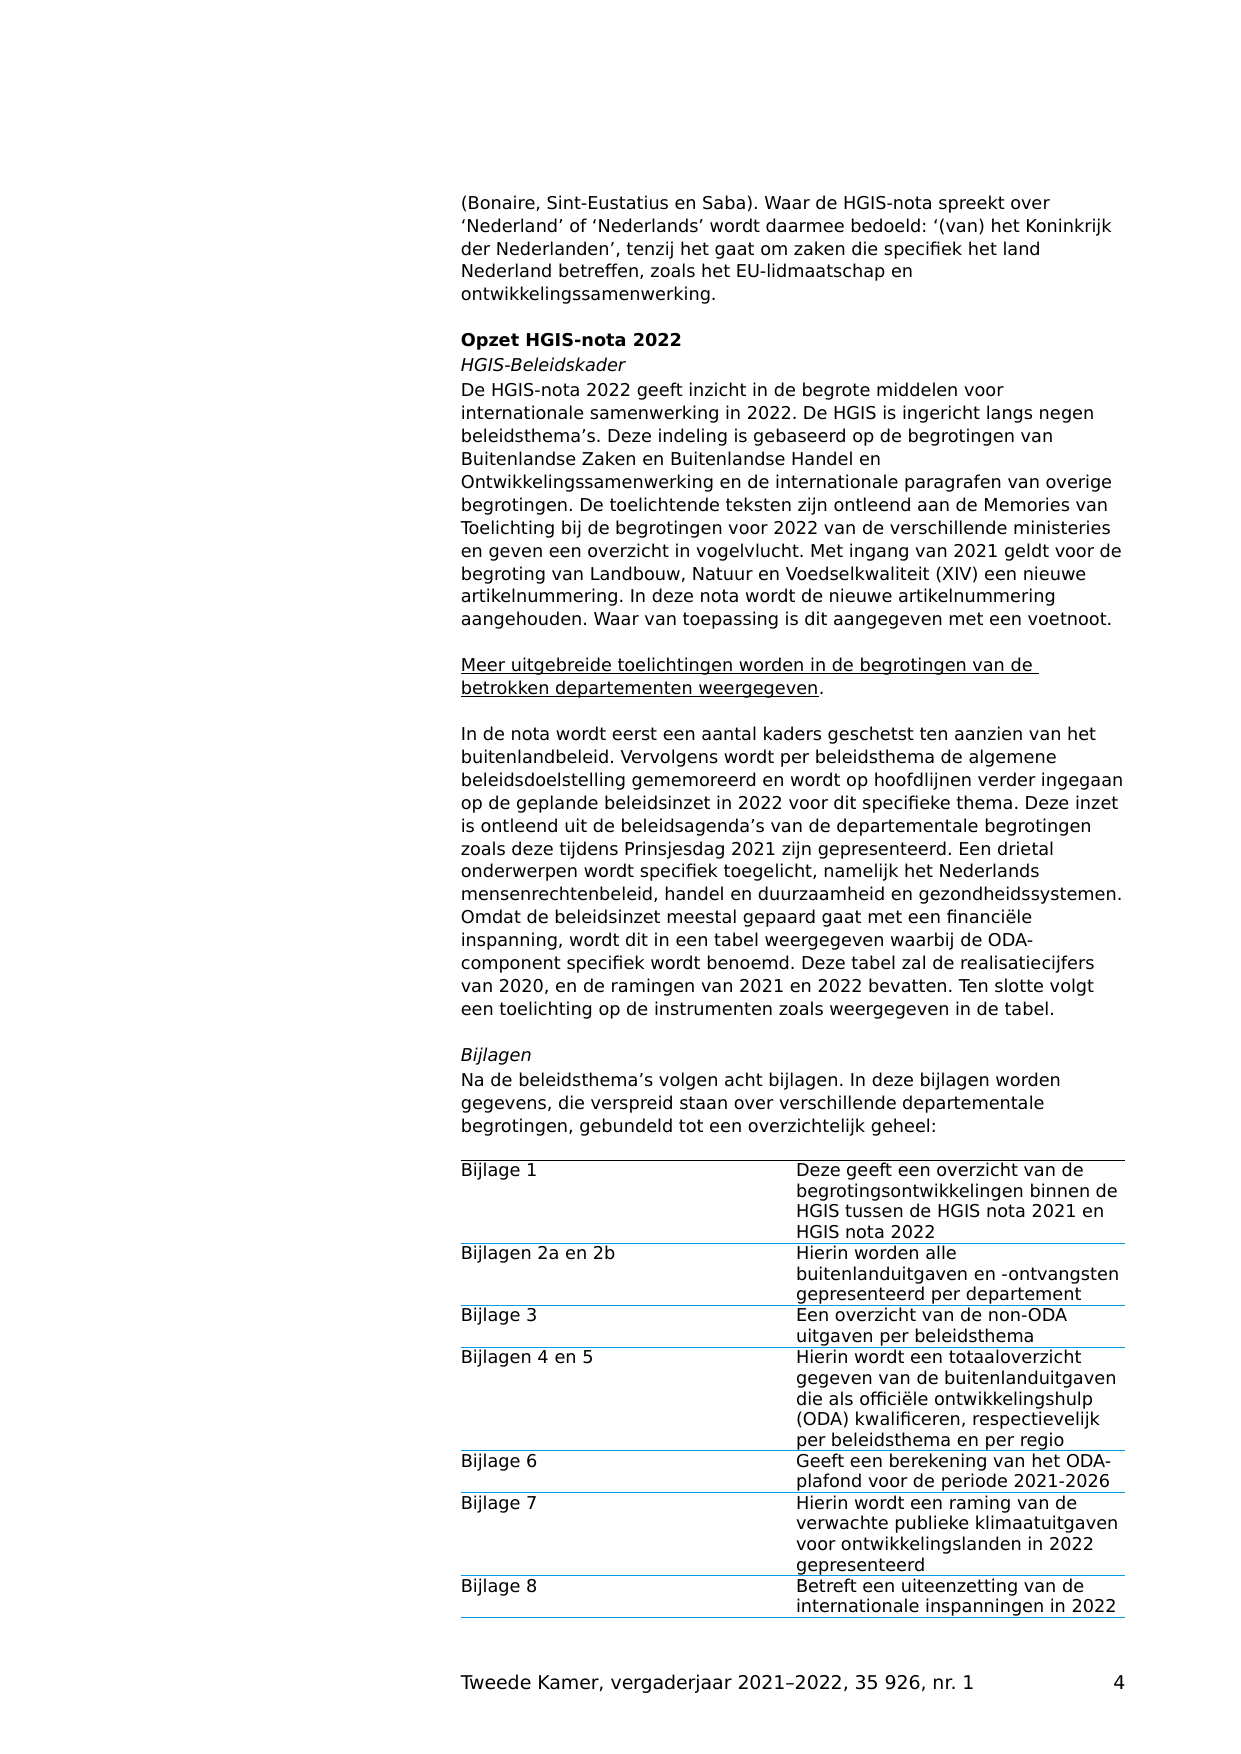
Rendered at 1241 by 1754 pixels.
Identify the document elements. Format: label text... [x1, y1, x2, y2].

table_header Deze geeft een overzicht van de begrotingsontwikkelingen binnen de HGIS tussen de HGIS nota 2021 en HGIS nota 2022 [793, 1161, 1125, 1242]
text (Bonaire, Sint-Eustatius en Saba). Waar de HGIS-nota spreekt over ‘Nederland’ of ‘Nederlands’ wordt daarmee bedoeld: ‘(van) het Koninkrijk der Nederlanden’, tenzij het gaat om zaken die specifiek het land Nederland betreffen, zoals het EU-lidmaatschap en ontwikkelingssamenwerking. [461, 191, 1125, 305]
table_cell Bijlagen 4 en 5 [461, 1348, 793, 1450]
text HGIS-Beleidskader [461, 353, 1125, 376]
table_cell Hierin worden alle buitenlanduitgaven en -ontvangsten gepresenteerd per departement [793, 1244, 1125, 1305]
table_cell Geeft een berekening van het ODA-plafond voor de periode 2021-2026 [793, 1451, 1125, 1492]
text In de nota wordt eerst een aantal kaders geschetst ten aanzien van het buitenlandbeleid. Vervolgens wordt per beleidsthema de algemene beleidsdoelstelling gememoreerd en wordt op hoofdlijnen verder ingegaan op de geplande beleidsinzet in 2022 voor dit specifieke thema. Deze inzet is ontleend uit de beleidsagenda’s van de departementale begrotingen zoals deze tijdens Prinsjesdag 2021 zijn gepresenteerd. Een drietal onderwerpen wordt specifiek toegelicht, namelijk het Nederlands mensenrechtenbeleid, handel en duurzaamheid en gezondheidssystemen. Omdat de beleidsinzet meestal gepaard gaat met een financiële inspanning, wordt dit in een tabel weergegeven waarbij de ODA-component specifiek wordt benoemd. Deze tabel zal de realisatiecijfers van 2020, en de ramingen van 2021 en 2022 bevatten. Ten slotte volgt een toelichting op de instrumenten zoals weergegeven in de tabel. [461, 722, 1125, 1020]
text Meer uitgebreide toelichtingen worden in de begrotingen van de betrokken departementen weergegeven. [461, 653, 1125, 699]
text Na de beleidsthema’s volgen acht bijlagen. In deze bijlagen worden gegevens, die verspreid staan over verschillende departementale begrotingen, gebundeld tot een overzichtelijk geheel: [461, 1068, 1125, 1137]
text Opzet HGIS-nota 2022 [461, 328, 1125, 351]
table_cell Bijlage 6 [461, 1451, 793, 1492]
text Bijlagen [461, 1043, 1125, 1066]
table_cell Betreft een uiteenzetting van de internationale inspanningen in 2022 [793, 1576, 1125, 1617]
table_cell Bijlage 7 [461, 1493, 793, 1575]
table_cell Bijlage 8 [461, 1576, 793, 1617]
table_cell Een overzicht van de non-ODA uitgaven per beleidsthema [793, 1306, 1125, 1347]
table_cell Hierin wordt een raming van de verwachte publieke klimaatuitgaven voor ontwikkelingslanden in 2022 gepresenteerd [793, 1493, 1125, 1575]
table_cell Hierin wordt een totaaloverzicht gegeven van de buitenlanduitgaven die als officiële ontwikkelingshulp (ODA) kwalificeren, respectievelijk per beleidsthema en per regio [793, 1348, 1125, 1450]
table_cell Bijlage 3 [461, 1306, 793, 1347]
table_cell Bijlagen 2a en 2b [461, 1244, 793, 1305]
table_header Bijlage 1 [461, 1161, 793, 1242]
text De HGIS-nota 2022 geeft inzicht in de begrote middelen voor internationale samenwerking in 2022. De HGIS is ingericht langs negen beleidsthema’s. Deze indeling is gebaseerd op de begrotingen van Buitenlandse Zaken en Buitenlandse Handel en Ontwikkelingssamenwerking en de internationale paragrafen van overige begrotingen. De toelichtende teksten zijn ontleend aan de Memories van Toelichting bij de begrotingen voor 2022 van de verschillende ministeries en geven een overzicht in vogelvlucht. Met ingang van 2021 geldt voor de begroting van Landbouw, Natuur en Voedselkwaliteit (XIV) een nieuwe artikelnummering. In deze nota wordt de nieuwe artikelnummering aangehouden. Waar van toepassing is dit aangegeven met een voetnoot. [461, 378, 1125, 630]
